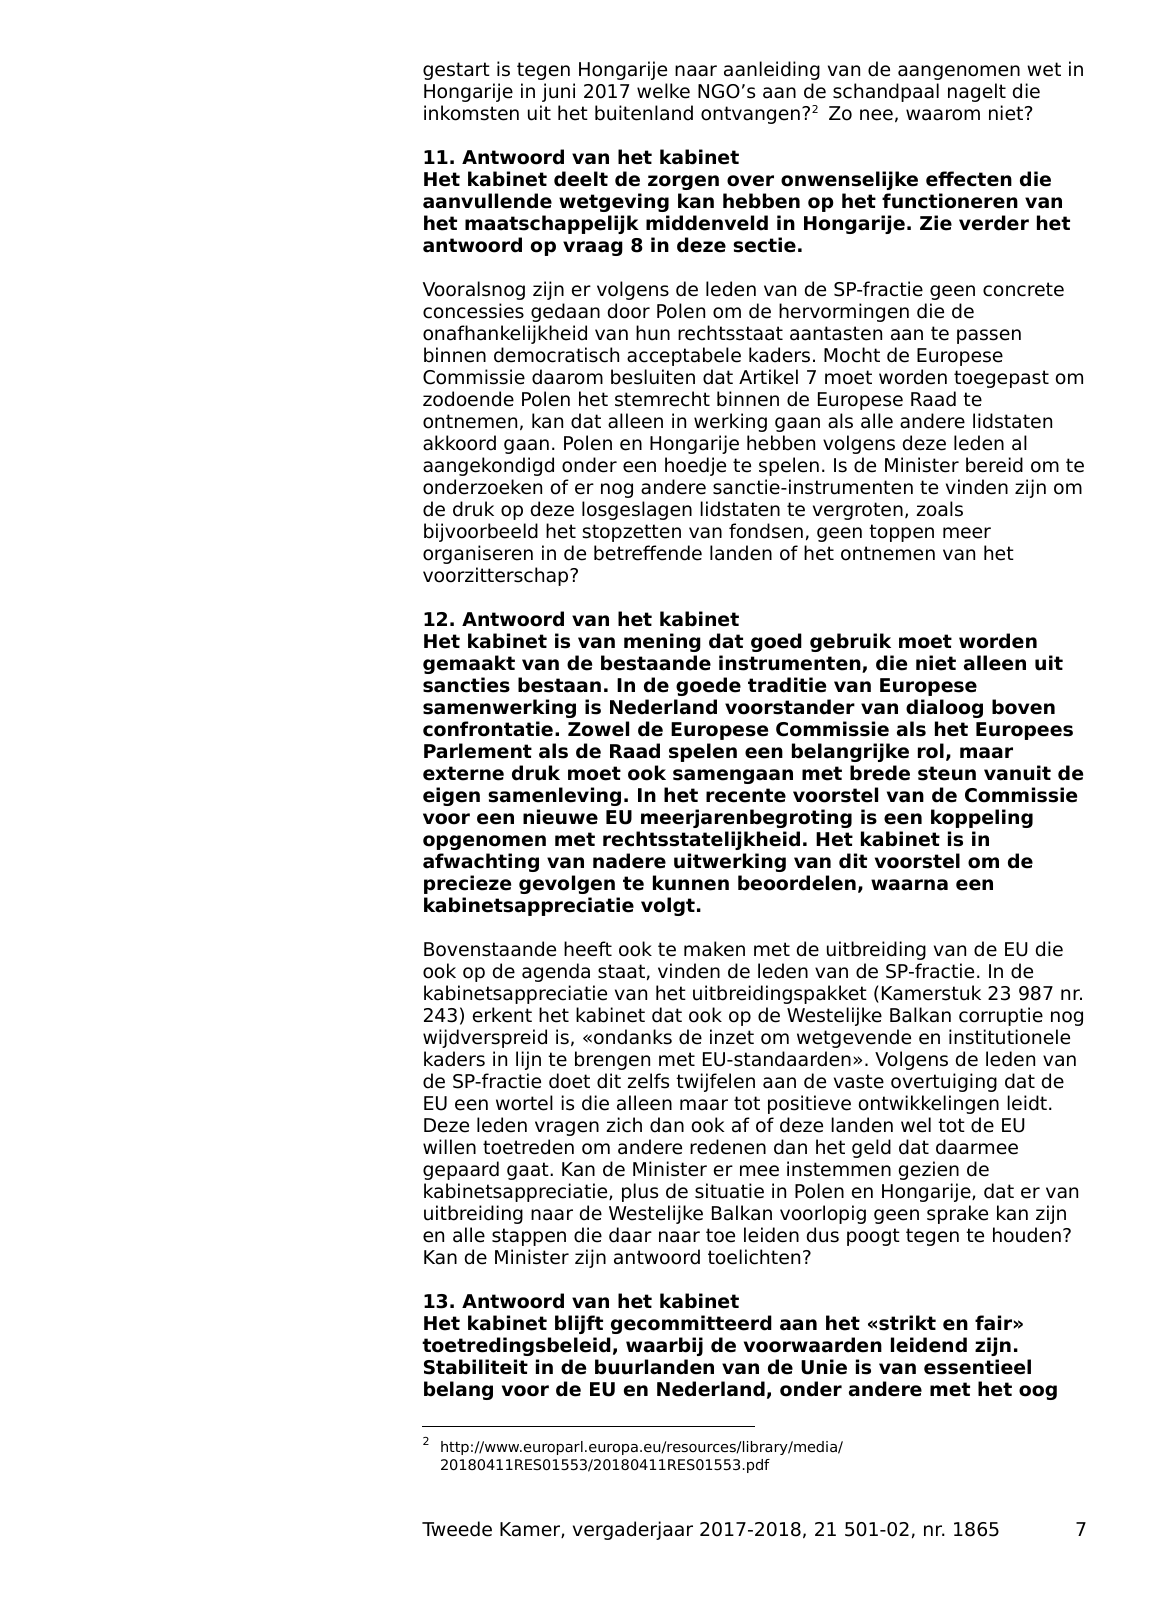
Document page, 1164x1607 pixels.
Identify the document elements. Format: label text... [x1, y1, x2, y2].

text Vooralsnog zijn er volgens de leden van de SP-fractie geen concrete concessies gedaan door Polen om de hervormingen die de onafhankelijkheid van hun rechtsstaat aantasten aan te passen binnen democratisch acceptabele kaders. Mocht de Europese Commissie daarom besluiten dat Artikel 7 moet worden toegepast om zodoende Polen het stemrecht binnen de Europese Raad te ontnemen, kan dat alleen in werking gaan als alle andere lidstaten akkoord gaan. Polen en Hongarije hebben volgens deze leden al aangekondigd onder een hoedje te spelen. Is de Minister bereid om te onderzoeken of er nog andere sanctie-instrumenten te vinden zijn om de druk op deze losgeslagen lidstaten te vergroten, zoals bijvoorbeeld het stopzetten van fondsen, geen toppen meer organiseren in de betreffende landen of het ontnemen van het voorzitterschap? [422, 279, 1087, 587]
text 12. Antwoord van het kabinet [422, 609, 1087, 631]
text Het kabinet deelt de zorgen over onwenselijke effecten die aanvullende wetgeving kan hebben op het functioneren van het maatschappelijk middenveld in Hongarije. Zie verder het antwoord op vraag 8 in deze sectie. [422, 169, 1087, 257]
text Het kabinet blijft gecommitteerd aan het «strikt en fair» toetredingsbeleid, waarbij de voorwaarden leidend zijn. Stabiliteit in de buurlanden van de Unie is van essentieel belang voor de EU en Nederland, onder andere met het oog [422, 1313, 1087, 1401]
text Bovenstaande heeft ook te maken met de uitbreiding van de EU die ook op de agenda staat, vinden de leden van de SP-fractie. In de kabinetsappreciatie van het uitbreidingspakket (Kamerstuk 23 987 nr. 243) erkent het kabinet dat ook op de Westelijke Balkan corruptie nog wijdverspreid is, «ondanks de inzet om wetgevende en institutionele kaders in lijn te brengen met EU-standaarden». Volgens de leden van de SP-fractie doet dit zelfs twijfelen aan de vaste overtuiging dat de EU een wortel is die alleen maar tot positieve ontwikkelingen leidt. Deze leden vragen zich dan ook af of deze landen wel tot de EU willen toetreden om andere redenen dan het geld dat daarmee gepaard gaat. Kan de Minister er mee instemmen gezien de kabinetsappreciatie, plus de situatie in Polen en Hongarije, dat er van uitbreiding naar de Westelijke Balkan voorlopig geen sprake kan zijn en alle stappen die daar naar toe leiden dus poogt tegen te houden? Kan de Minister zijn antwoord toelichten? [422, 939, 1087, 1269]
text 13. Antwoord van het kabinet [422, 1291, 1087, 1313]
text http://www.europarl.europa.eu/resources/library/media/20180411RES01553/20180411RES01553.pdf [422, 1435, 1087, 1474]
text gestart is tegen Hongarije naar aanleiding van de aangenomen wet in Hongarije in juni 2017 welke NGO’s aan de schandpaal nagelt die inkomsten uit het buitenland ontvangen? Zo nee, waarom niet? [422, 59, 1087, 125]
text Het kabinet is van mening dat goed gebruik moet worden gemaakt van de bestaande instrumenten, die niet alleen uit sancties bestaan. In de goede traditie van Europese samenwerking is Nederland voorstander van dialoog boven confrontatie. Zowel de Europese Commissie als het Europees Parlement als de Raad spelen een belangrijke rol, maar externe druk moet ook samengaan met brede steun vanuit de eigen samenleving. In het recente voorstel van de Commissie voor een nieuwe EU meerjarenbegroting is een koppeling opgenomen met rechtsstatelijkheid. Het kabinet is in afwachting van nadere uitwerking van dit voorstel om de precieze gevolgen te kunnen beoordelen, waarna een kabinetsappreciatie volgt. [422, 631, 1087, 917]
text 11. Antwoord van het kabinet [422, 147, 1087, 169]
